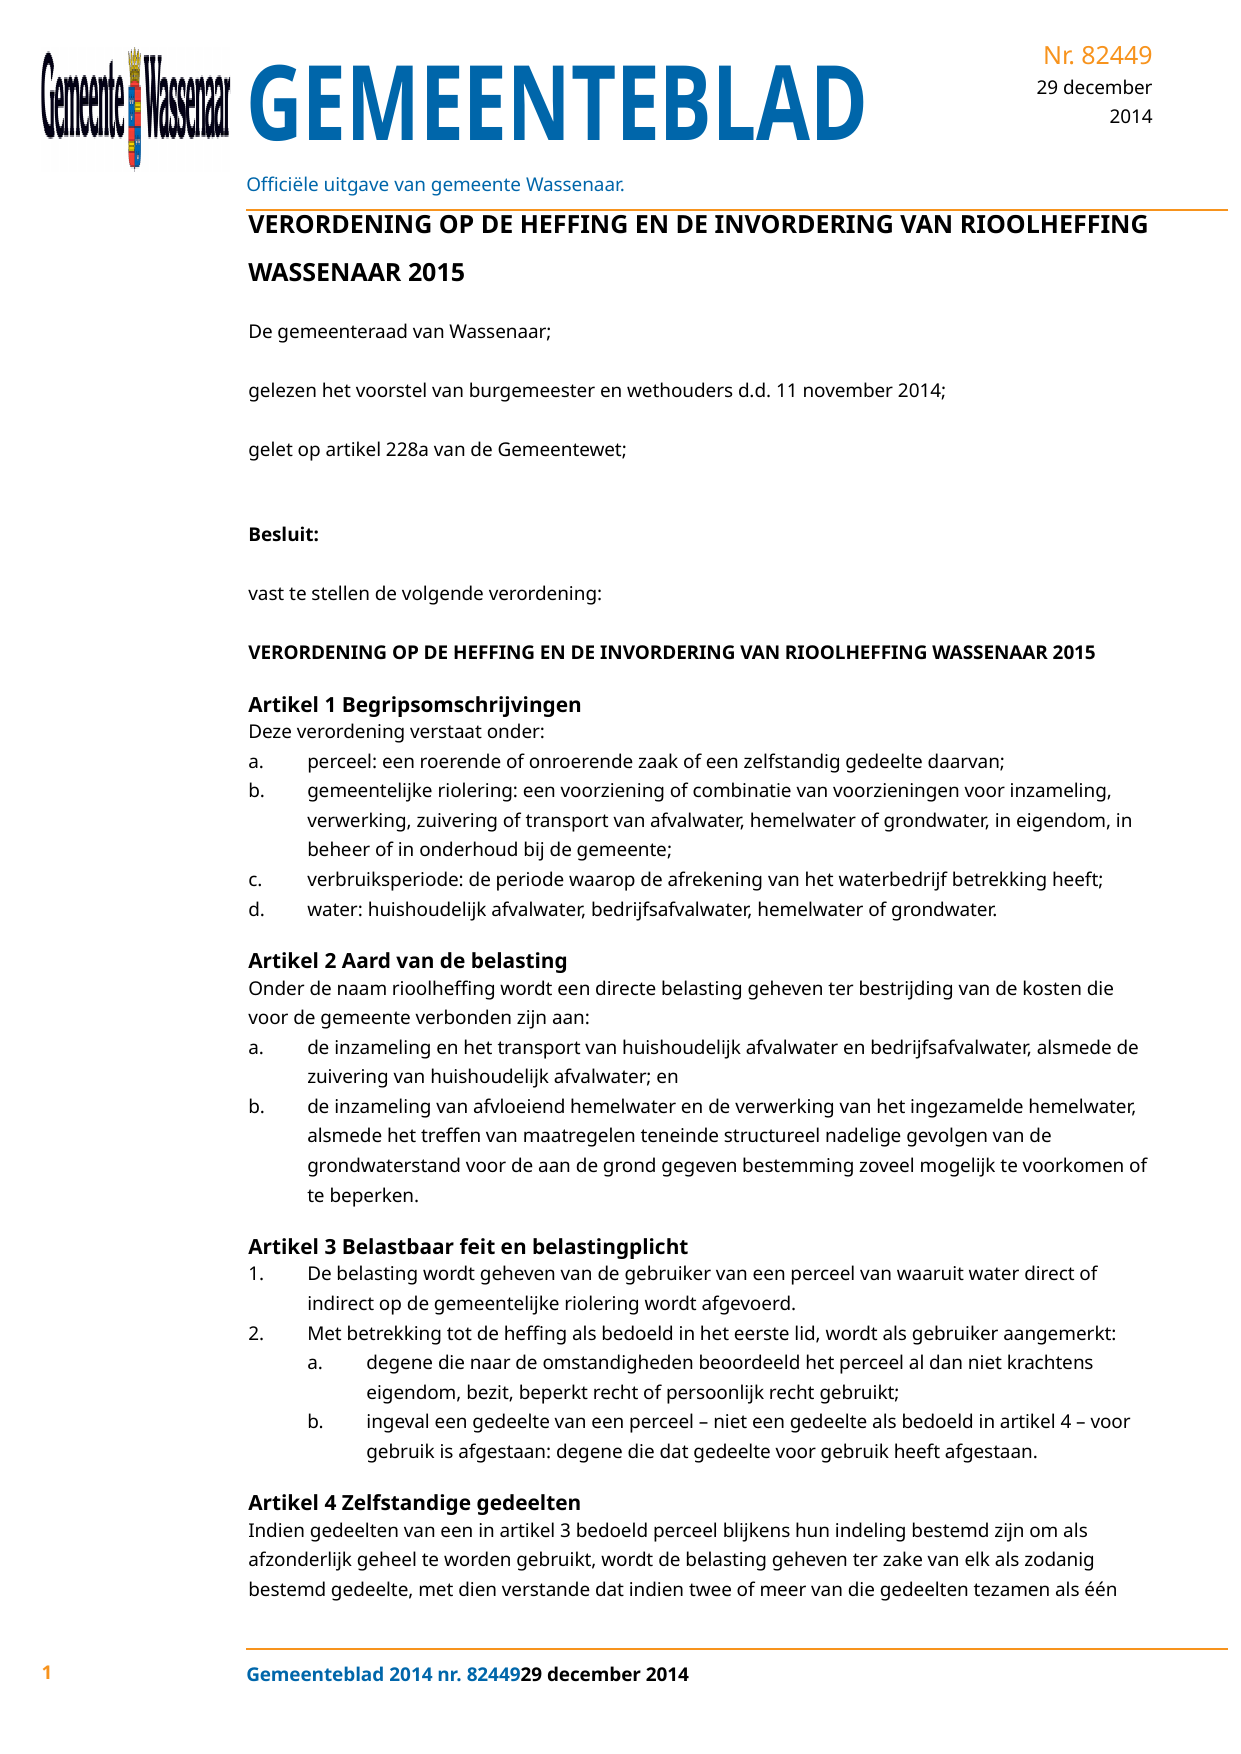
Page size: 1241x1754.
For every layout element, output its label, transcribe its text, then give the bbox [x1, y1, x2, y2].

picture [41, 47, 231, 172]
list degene die naar de omstandigheden beoordeeld het perceel al dan niet krachtens eigendom, bezit, beperkt recht of persoonlijk recht gebruikt; [307, 1349, 1152, 1405]
list water: huishoudelijk afvalwater, bedrijfsafvalwater, hemelwater of grondwater. [248, 896, 1152, 922]
text vast te stellen de volgende verordening: [248, 580, 1152, 606]
list gemeentelijke riolering: een voorziening of combinatie van voorzieningen voor inzameling, verwerking, zuivering of transport van afvalwater, hemelwater of grondwater, in eigendom, in beheer of in onderhoud bij de gemeente; [248, 777, 1152, 862]
text Artikel 3 Belastbaar feit en belastingplicht [248, 1232, 1152, 1261]
list de inzameling van afvloeiend hemelwater en de verwerking van het ingezamelde hemelwater, alsmede het treffen van maatregelen teneinde structureel nadelige gevolgen van de grondwaterstand voor de aan de grond gegeven bestemming zoveel mogelijk te voorkomen of te beperken. [248, 1093, 1152, 1207]
list de inzameling en het transport van huishoudelijk afvalwater en bedrijfsafvalwater, alsmede de zuivering van huishoudelijk afvalwater; en [248, 1034, 1152, 1089]
text Artikel 1 Begripsomschrijvingen [248, 690, 1152, 718]
text De gemeenteraad van Wassenaar; [248, 318, 1152, 344]
list perceel: een roerende of onroerende zaak of een zelfstandig gedeelte daarvan; [248, 748, 1152, 774]
text Artikel 4 Zelfstandige gedeelten [248, 1488, 1152, 1517]
list De belasting wordt geheven van de gebruiker van een perceel van waaruit water direct of indirect op de gemeentelijke riolering wordt afgevoerd. [248, 1261, 1152, 1316]
list ingeval een gedeelte van een perceel – niet een gedeelte als bedoeld in artikel 4 – voor gebruik is afgestaan: degene die dat gedeelte voor gebruik heeft afgestaan. [307, 1408, 1152, 1464]
text VERORDENING OP DE HEFFING EN DE INVORDERING VAN RIOOLHEFFING WASSENAAR 2015 [248, 639, 1152, 665]
text gelet op artikel 228a van de Gemeentewet; [248, 436, 1152, 462]
text VERORDENING OP DE HEFFING EN DE INVORDERING VAN RIOOLHEFFING WASSENAAR 2015 [248, 211, 1152, 288]
text Indien gedeelten van een in artikel 3 bedoeld perceel blijkens hun indeling bestemd zijn om als afzonderlijk geheel te worden gebruikt, wordt de belasting geheven ter zake van elk als zodanig bestemd gedeelte, met dien verstande dat indien twee of meer van die gedeelten tezamen als één [248, 1517, 1152, 1602]
text Deze verordening verstaat onder: [248, 718, 1152, 744]
text Besluit: [248, 521, 1152, 547]
list verbruiksperiode: de periode waarop de afrekening van het waterbedrijf betrekking heeft; [248, 866, 1152, 892]
text Artikel 2 Aard van de belasting [248, 946, 1152, 975]
text Onder de naam rioolheffing wordt een directe belasting geheven ter bestrijding van de kosten die voor de gemeente verbonden zijn aan: [248, 975, 1152, 1030]
text gelezen het voorstel van burgemeester en wethouders d.d. 11 november 2014; [248, 377, 1152, 403]
list Met betrekking tot de heffing als bedoeld in het eerste lid, wordt als gebruiker aangemerkt: [248, 1320, 1152, 1346]
